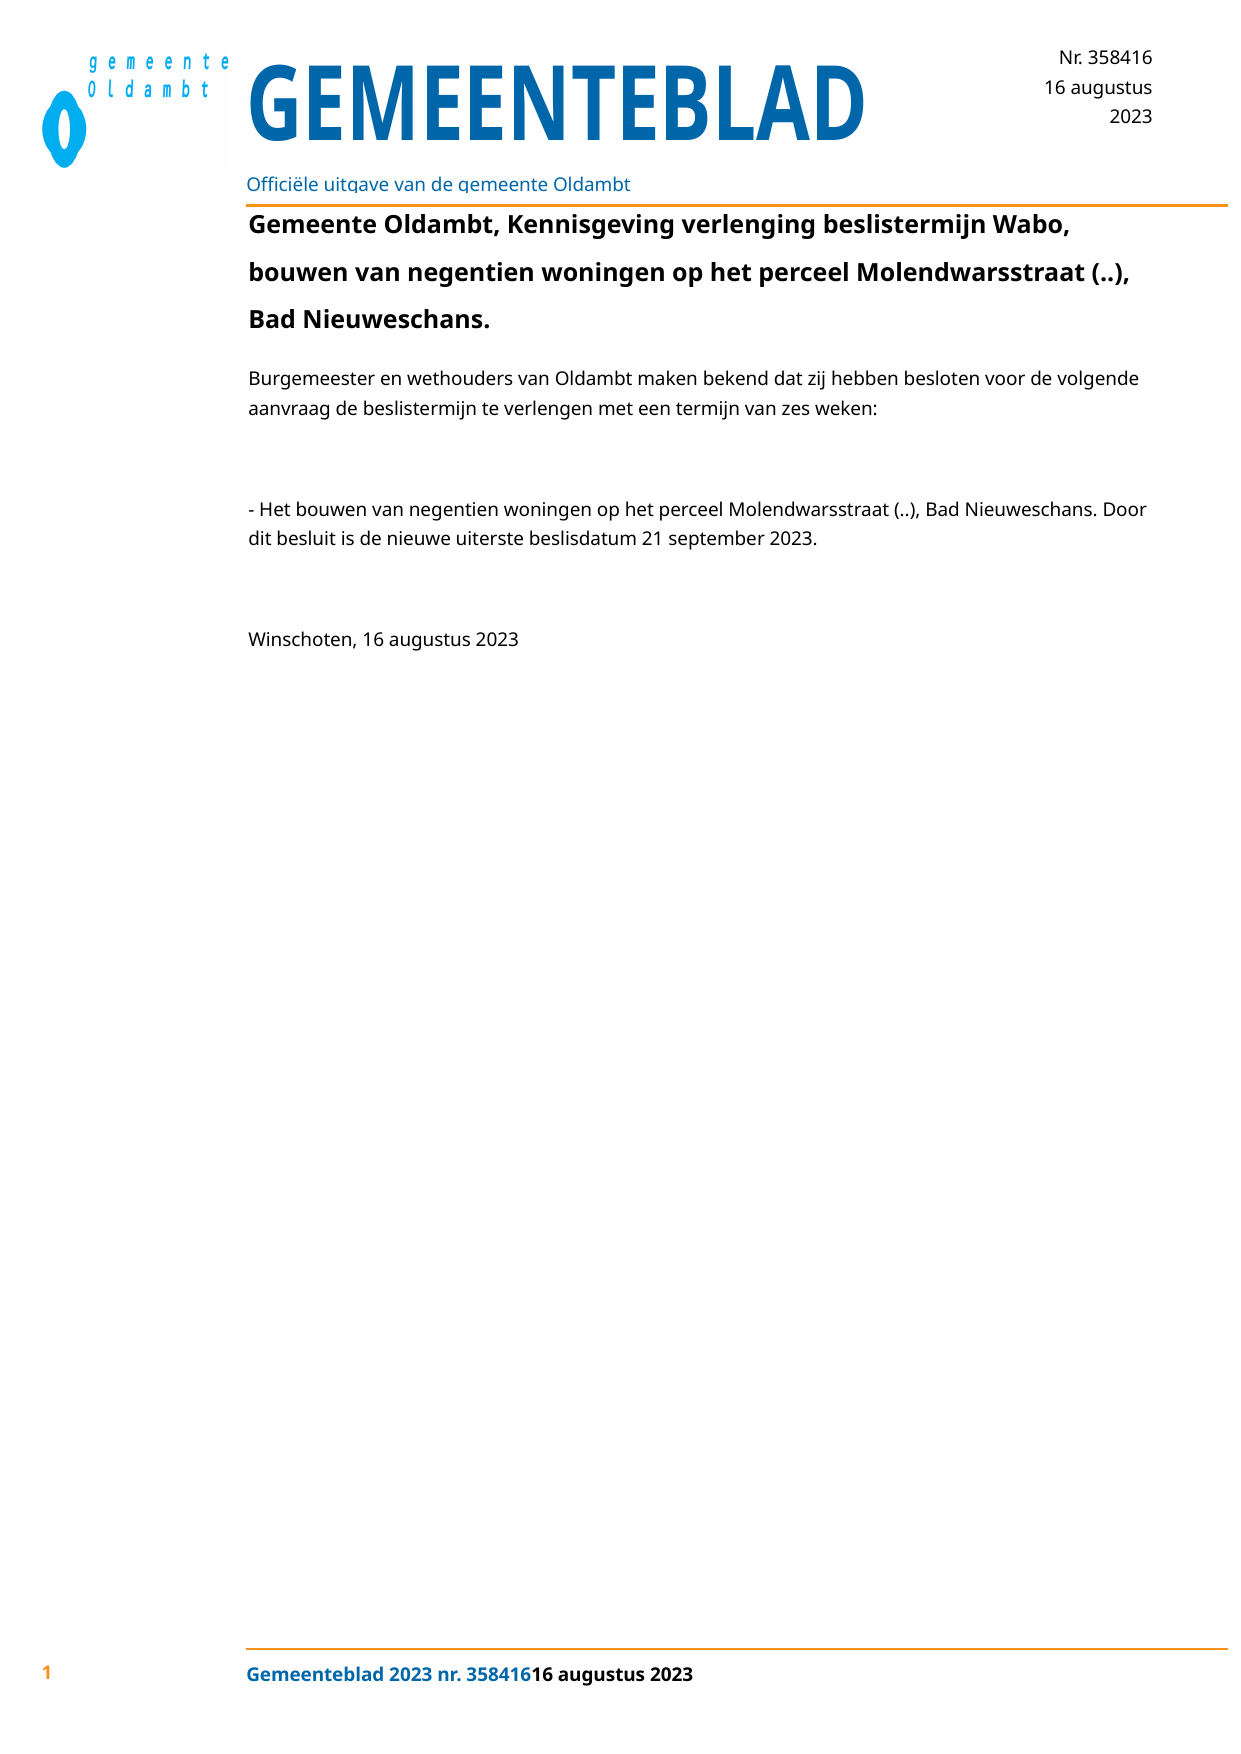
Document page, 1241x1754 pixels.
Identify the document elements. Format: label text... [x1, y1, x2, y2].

text Gemeente Oldambt, Kennisgeving verlenging beslistermijn Wabo, bouwen van negentien woningen op het perceel Molendwarsstraat (..), Bad Nieuweschans. [248, 207, 1152, 336]
text Burgemeester en wethouders van Oldambt maken bekend dat zij hebben besloten voor de volgende aanvraag de beslistermijn te verlengen met een termijn van zes weken: [248, 366, 1152, 421]
text Winschoten, 16 augustus 2023 [248, 626, 1152, 652]
text - Het bouwen van negentien woningen op het perceel Molendwarsstraat (..), Bad Nieuweschans. Door dit besluit is de nieuwe uiterste beslisdatum 21 september 2023. [248, 496, 1152, 551]
picture [41, 47, 231, 172]
